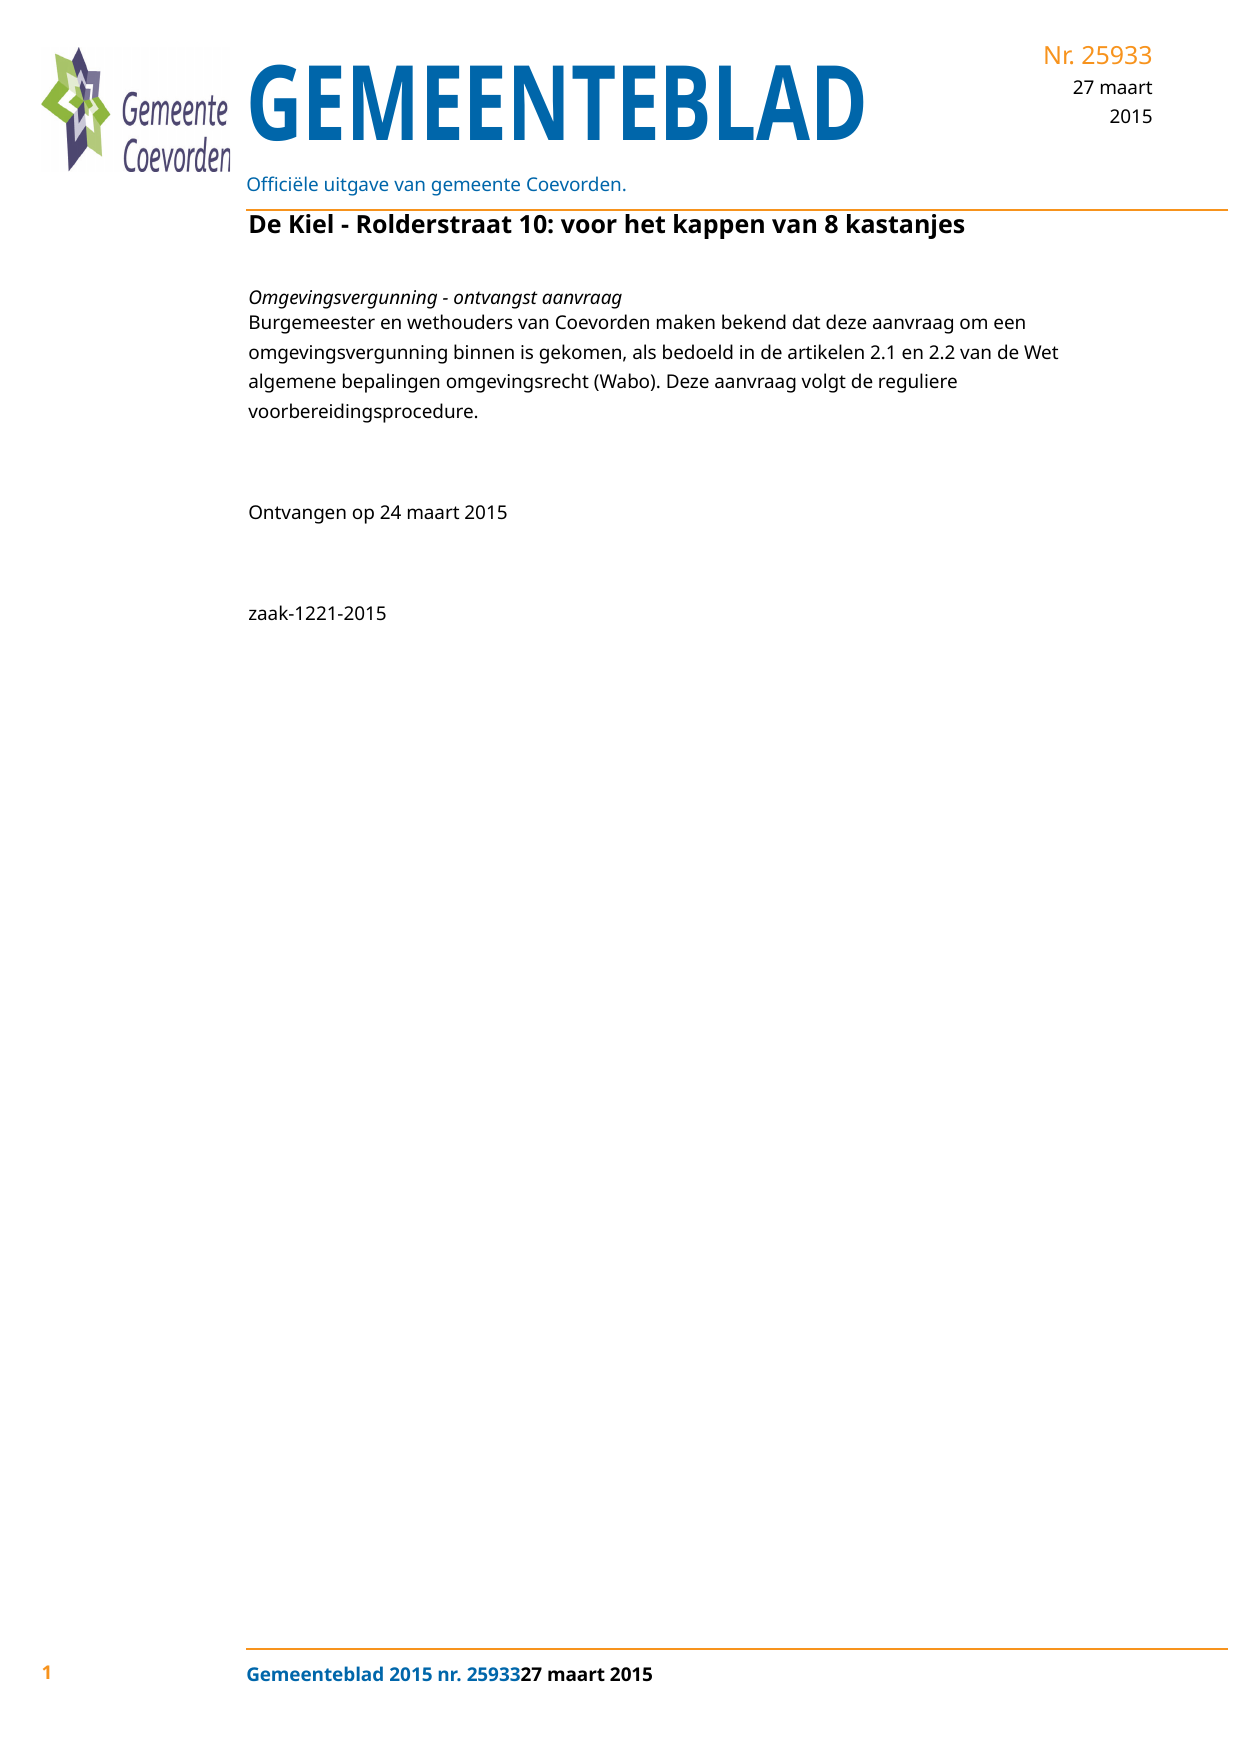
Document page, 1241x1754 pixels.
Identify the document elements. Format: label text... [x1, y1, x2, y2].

text Omgevingsvergunning - ontvangst aanvraag [248, 284, 1152, 309]
text Ontvangen op 24 maart 2015 [248, 499, 1152, 525]
text Burgemeester en wethouders van Coevorden maken bekend dat deze aanvraag om een omgevingsvergunning binnen is gekomen, als bedoeld in de artikelen 2.1 en 2.2 van de Wet algemene bepalingen omgevingsrecht (Wabo). Deze aanvraag volgt de reguliere voorbereidingsprocedure. [248, 309, 1152, 424]
text De Kiel - Rolderstraat 10: voor het kappen van 8 kastanjes [248, 211, 1152, 241]
picture [41, 47, 231, 172]
text zaak-1221-2015 [248, 600, 1152, 626]
